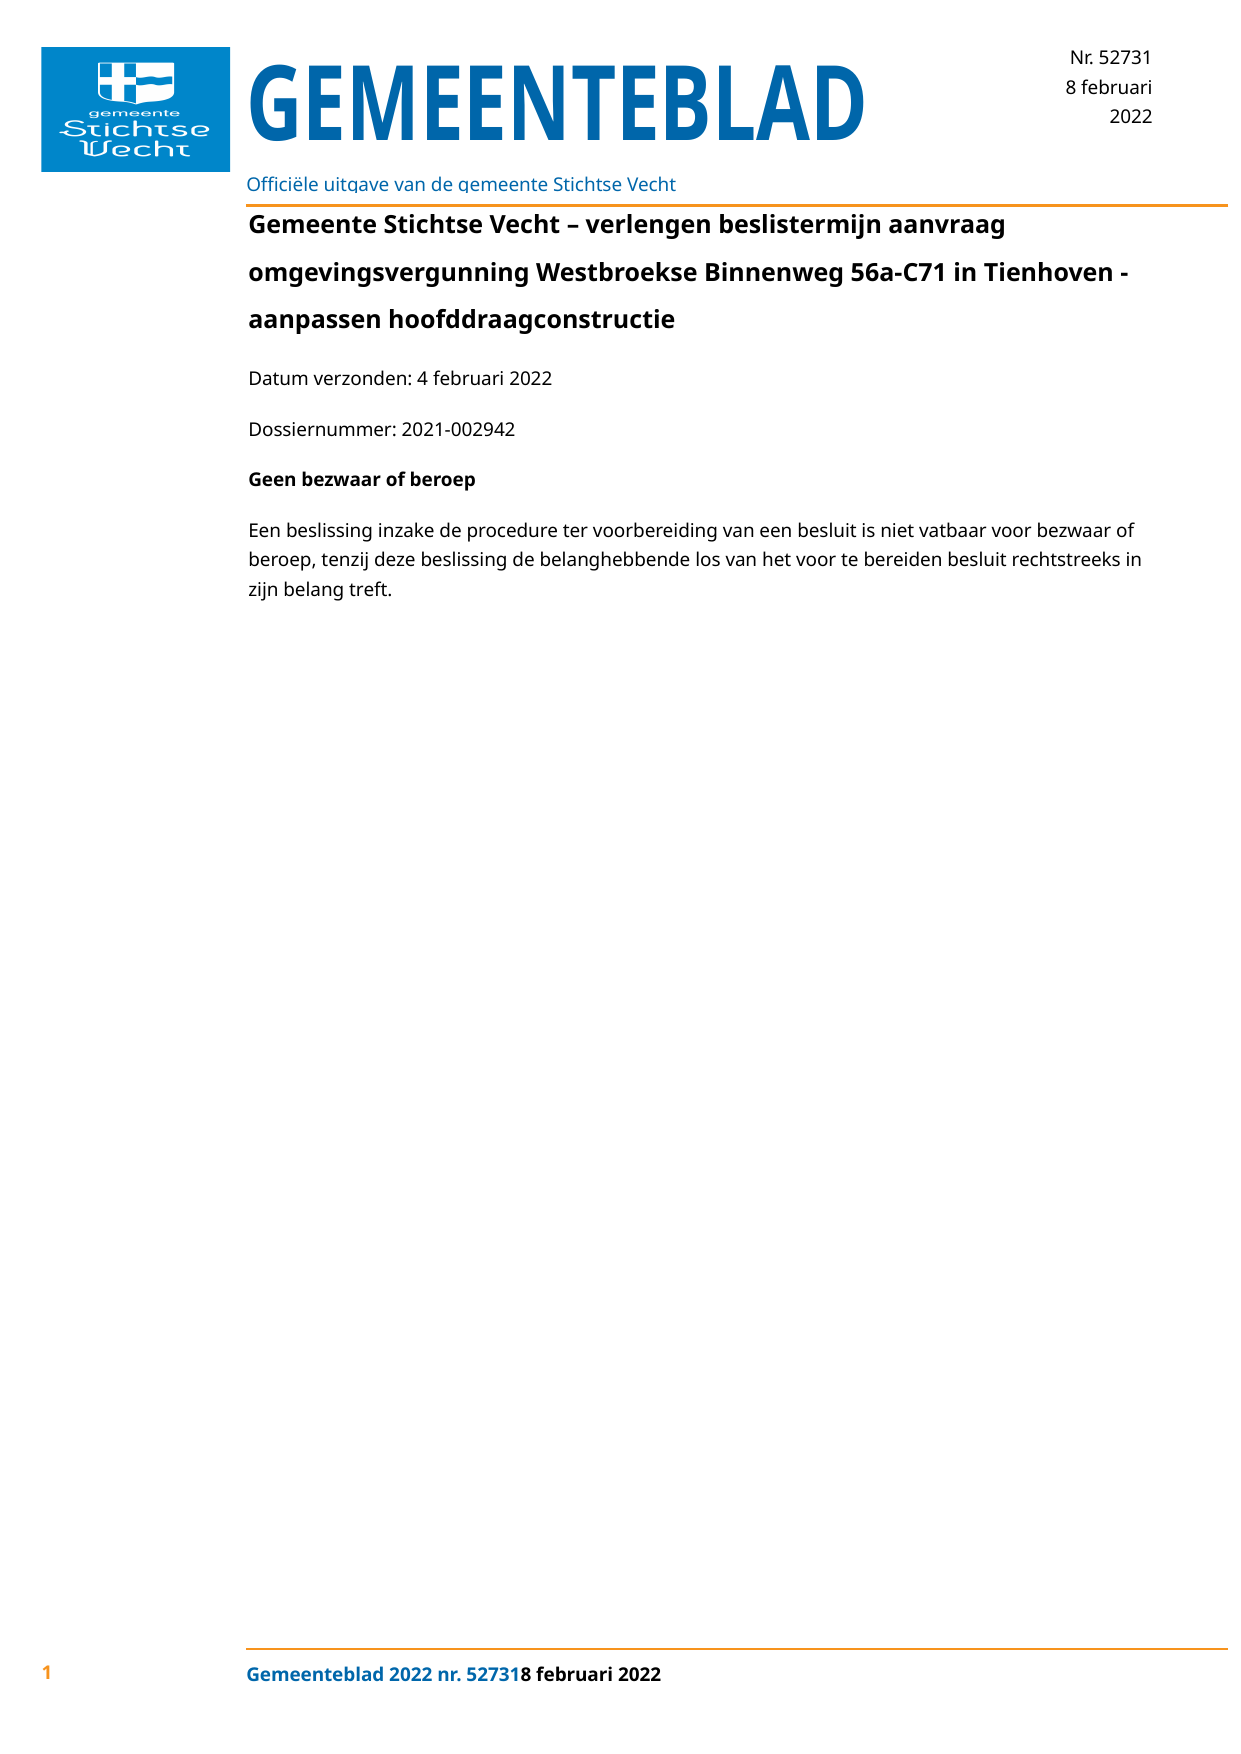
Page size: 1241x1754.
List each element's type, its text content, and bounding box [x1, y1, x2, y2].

text Datum verzonden: 4 februari 2022 [248, 366, 1152, 391]
picture [137, 63, 174, 103]
text Dossiernummer: 2021-002942 [248, 416, 1152, 442]
picture [99, 63, 135, 101]
text Een beslissing inzake de procedure ter voorbereiding van een besluit is niet vatbaar voor bezwaar of beroep, tenzij deze beslissing de belanghebbende los van het voor te bereiden besluit rechtstreeks in zijn belang treft. [248, 517, 1152, 602]
text Gemeente Stichtse Vecht – verlengen beslistermijn aanvraag omgevingsvergunning Westbroekse Binnenweg 56a-C71 in Tienhoven - aanpassen hoofddraagconstructie [248, 207, 1152, 336]
text Geen bezwaar of beroep [248, 466, 1152, 492]
